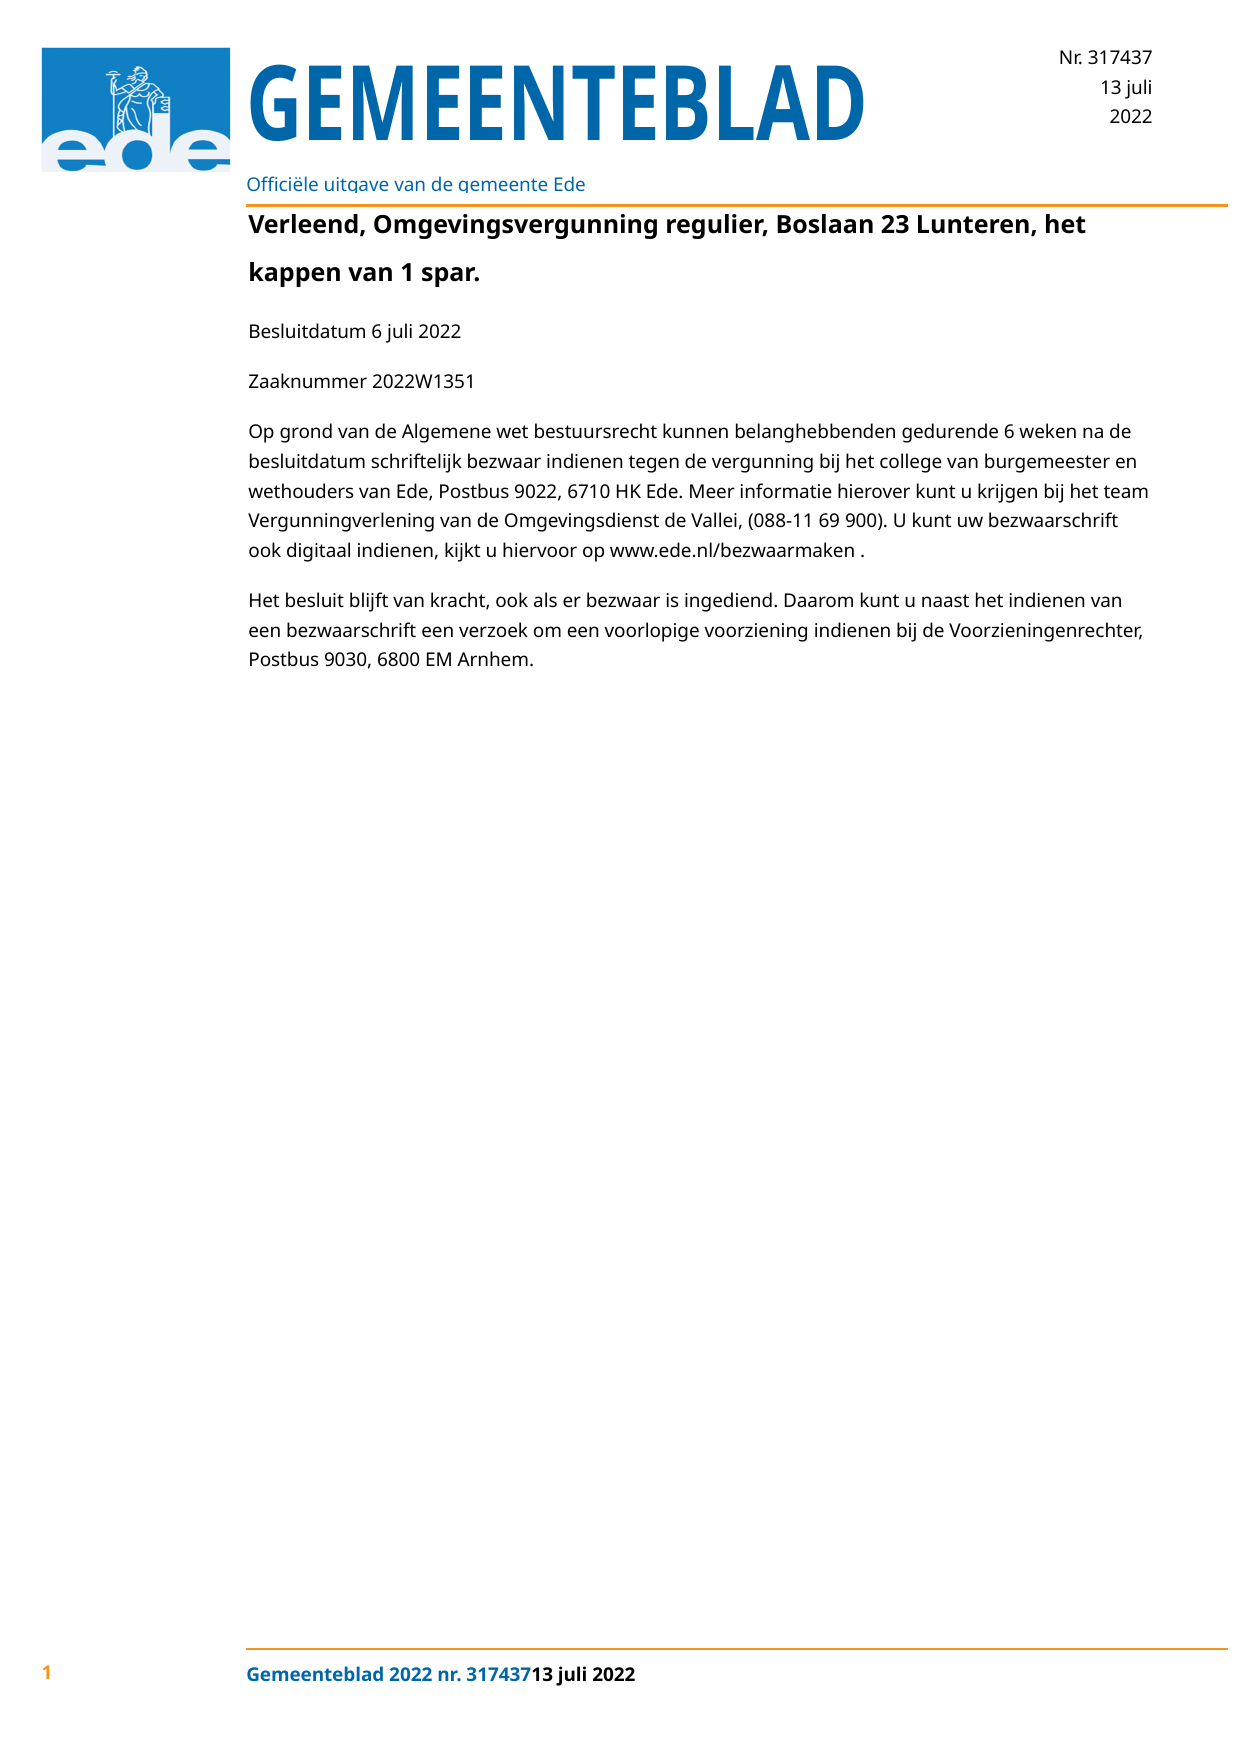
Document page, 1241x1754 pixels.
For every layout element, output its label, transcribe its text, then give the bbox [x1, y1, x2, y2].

text Het besluit blijft van kracht, ook als er bezwaar is ingediend. Daarom kunt u naast het indienen van een bezwaarschrift een verzoek om een voorlopige voorziening indienen bij de Voorzieningenrechter, Postbus 9030, 6800 EM Arnhem. [248, 587, 1152, 672]
text Besluitdatum 6 juli 2022 [248, 318, 1152, 344]
text Verleend, Omgevingsvergunning regulier, Boslaan 23 Lunteren, het kappen van 1 spar. [248, 207, 1152, 288]
picture [41, 47, 231, 172]
text Zaaknummer 2022W1351 [248, 368, 1152, 394]
text Op grond van de Algemene wet bestuursrecht kunnen belanghebbenden gedurende 6 weken na de besluitdatum schriftelijk bezwaar indienen tegen de vergunning bij het college van burgemeester en wethouders van Ede, Postbus 9022, 6710 HK Ede. Meer informatie hierover kunt u krijgen bij het team Vergunningverlening van de Omgevingsdienst de Vallei, (088-11 69 900). U kunt uw bezwaarschrift ook digitaal indienen, kijkt u hiervoor op www.ede.nl/bezwaarmaken . [248, 419, 1152, 563]
